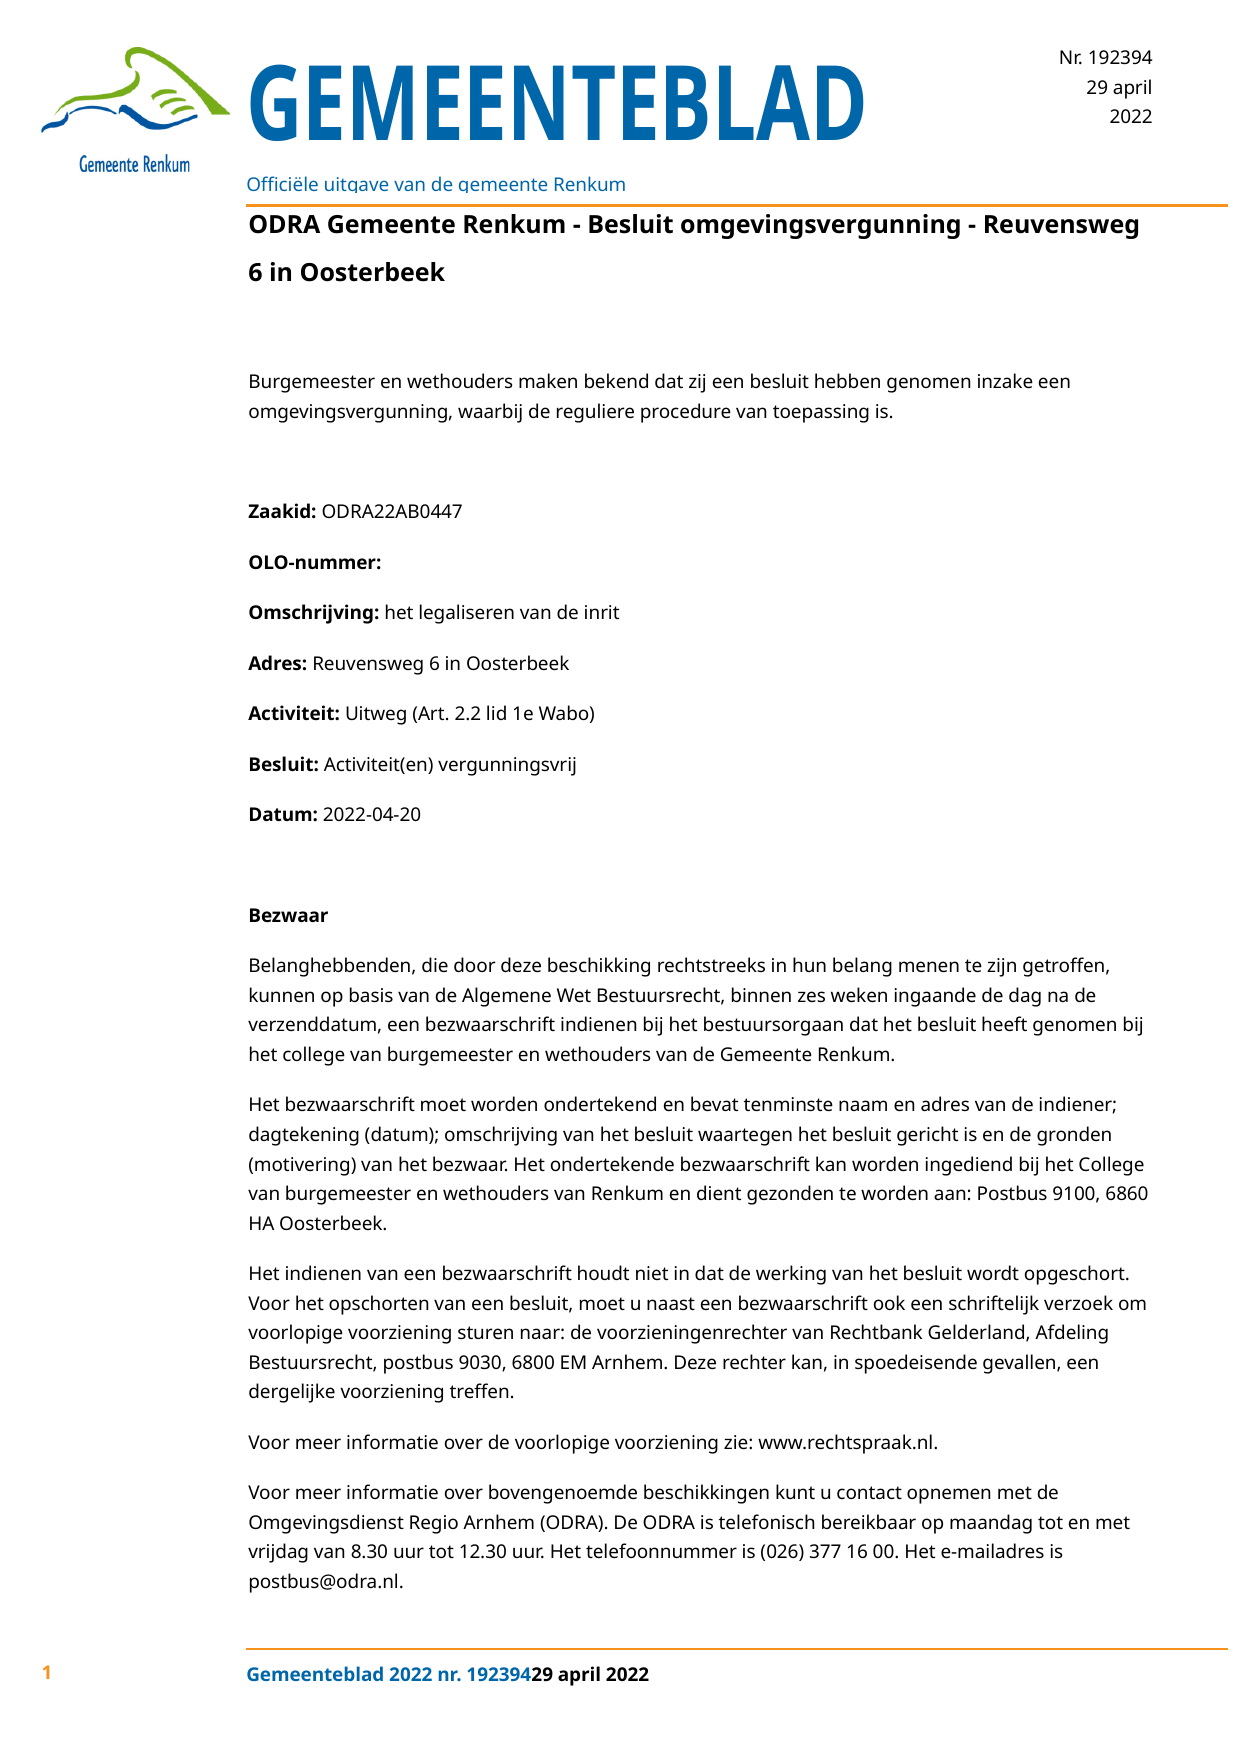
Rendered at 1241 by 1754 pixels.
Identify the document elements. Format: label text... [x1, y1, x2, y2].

text Bezwaar [248, 902, 1152, 928]
text Belanghebbenden, die door deze beschikking rechtstreeks in hun belang menen te zijn getroffen, kunnen op basis van de Algemene Wet Bestuursrecht, binnen zes weken ingaande de dag na de verzenddatum, een bezwaarschrift indienen bij het bestuursorgaan dat het besluit heeft genomen bij het college van burgemeester en wethouders van de Gemeente Renkum. [248, 952, 1152, 1067]
text OLO-nummer: [248, 549, 1152, 575]
text Adres: Reuvensweg 6 in Oosterbeek [248, 650, 1152, 676]
text Besluit: Activiteit(en) vergunningsvrij [248, 751, 1152, 777]
text Burgemeester en wethouders maken bekend dat zij een besluit hebben genomen inzake een omgevingsvergunning, waarbij de reguliere procedure van toepassing is. [248, 368, 1152, 424]
text Het bezwaarschrift moet worden ondertekend en bevat tenminste naam en adres van de indiener; dagtekening (datum); omschrijving van het besluit waartegen het besluit gericht is en de gronden (motivering) van het bezwaar. Het ondertekende bezwaarschrift kan worden ingediend bij het College van burgemeester en wethouders van Renkum en dient gezonden te worden aan: Postbus 9100, 6860 HA Oosterbeek. [248, 1092, 1152, 1236]
text Activiteit: Uitweg (Art. 2.2 lid 1e Wabo) [248, 700, 1152, 726]
text Zaakid: ODRA22AB0447 [248, 499, 1152, 524]
text Voor meer informatie over bovengenoemde beschikkingen kunt u contact opnemen met de Omgevingsdienst Regio Arnhem (ODRA). De ODRA is telefonisch bereikbaar op maandag tot en met vrijdag van 8.30 uur tot 12.30 uur. Het telefoonnummer is (026) 377 16 00. Het e-mailadres is postbus@odra.nl. [248, 1479, 1152, 1594]
text Datum: 2022-04-20 [248, 801, 1152, 827]
picture [41, 47, 231, 172]
text ODRA Gemeente Renkum - Besluit omgevingsvergunning - Reuvensweg 6 in Oosterbeek [248, 207, 1152, 288]
text Het indienen van een bezwaarschrift houdt niet in dat de werking van het besluit wordt opgeschort. Voor het opschorten van een besluit, moet u naast een bezwaarschrift ook een schriftelijk verzoek om voorlopige voorziening sturen naar: de voorzieningenrechter van Rechtbank Gelderland, Afdeling Bestuursrecht, postbus 9030, 6800 EM Arnhem. Deze rechter kan, in spoedeisende gevallen, een dergelijke voorziening treffen. [248, 1260, 1152, 1404]
text Omschrijving: het legaliseren van de inrit [248, 599, 1152, 625]
text Voor meer informatie over de voorlopige voorziening zie: www.rechtspraak.nl. [248, 1429, 1152, 1455]
